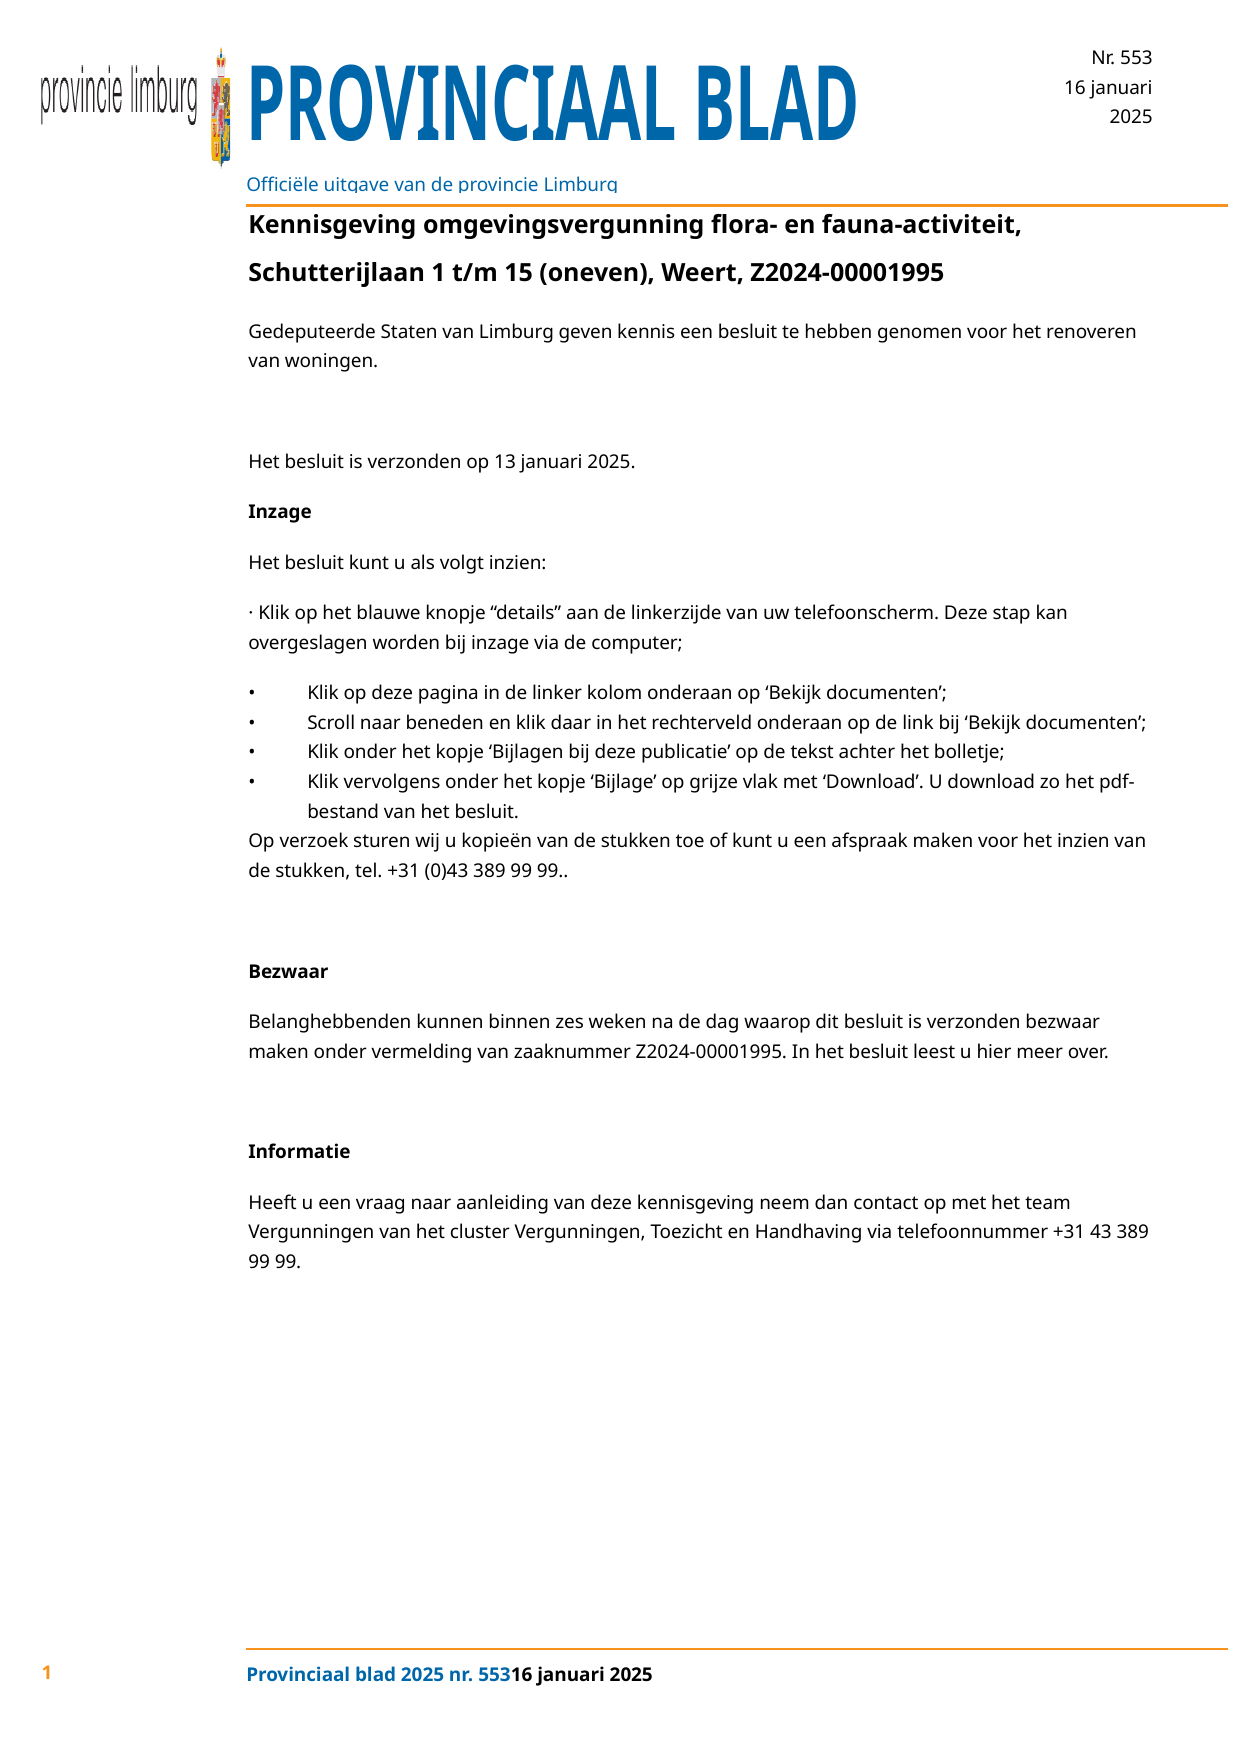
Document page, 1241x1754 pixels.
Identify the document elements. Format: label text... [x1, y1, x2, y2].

text Het besluit is verzonden op 13 januari 2025. [248, 448, 1152, 474]
list Klik op deze pagina in de linker kolom onderaan op ‘Bekijk documenten’; [248, 679, 1152, 705]
text Heeft u een vraag naar aanleiding van deze kennisgeving neem dan contact op met het team Vergunningen van het cluster Vergunningen, Toezicht en Handhaving via telefoonnummer +31 43 389 99 99. [248, 1189, 1152, 1274]
text Gedeputeerde Staten van Limburg geven kennis een besluit te hebben genomen voor het renoveren van woningen. [248, 318, 1152, 373]
text Belanghebbenden kunnen binnen zes weken na de dag waarop dit besluit is verzonden bezwaar maken onder vermelding van zaaknummer Z2024-00001995. In het besluit leest u hier meer over. [248, 1008, 1152, 1064]
list Klik onder het kopje ‘Bijlagen bij deze publicatie’ op de tekst achter het bolletje; [248, 739, 1152, 764]
list Klik vervolgens onder het kopje ‘Bijlage’ op grijze vlak met ‘Download’. U download zo het pdf-bestand van het besluit. [248, 768, 1152, 824]
text · Klik op het blauwe knopje “details” aan de linkerzijde van uw telefoonscherm. Deze stap kan overgeslagen worden bij inzage via de computer; [248, 599, 1152, 655]
text Het besluit kunt u als volgt inzien: [248, 549, 1152, 575]
text Bezwaar [248, 958, 1152, 984]
list Scroll naar beneden en klik daar in het rechterveld onderaan op de link bij ‘Bekijk documenten’; [248, 709, 1152, 735]
text Inzage [248, 499, 1152, 524]
text Kennisgeving omgevingsvergunning flora- en fauna-activiteit, Schutterijlaan 1 t/m 15 (oneven), Weert, Z2024-00001995 [248, 207, 1152, 288]
text Informatie [248, 1139, 1152, 1164]
text Op verzoek sturen wij u kopieën van de stukken toe of kunt u een afspraak maken voor het inzien van de stukken, tel. +31 (0)43 389 99 99.. [248, 827, 1152, 883]
picture [41, 47, 231, 172]
